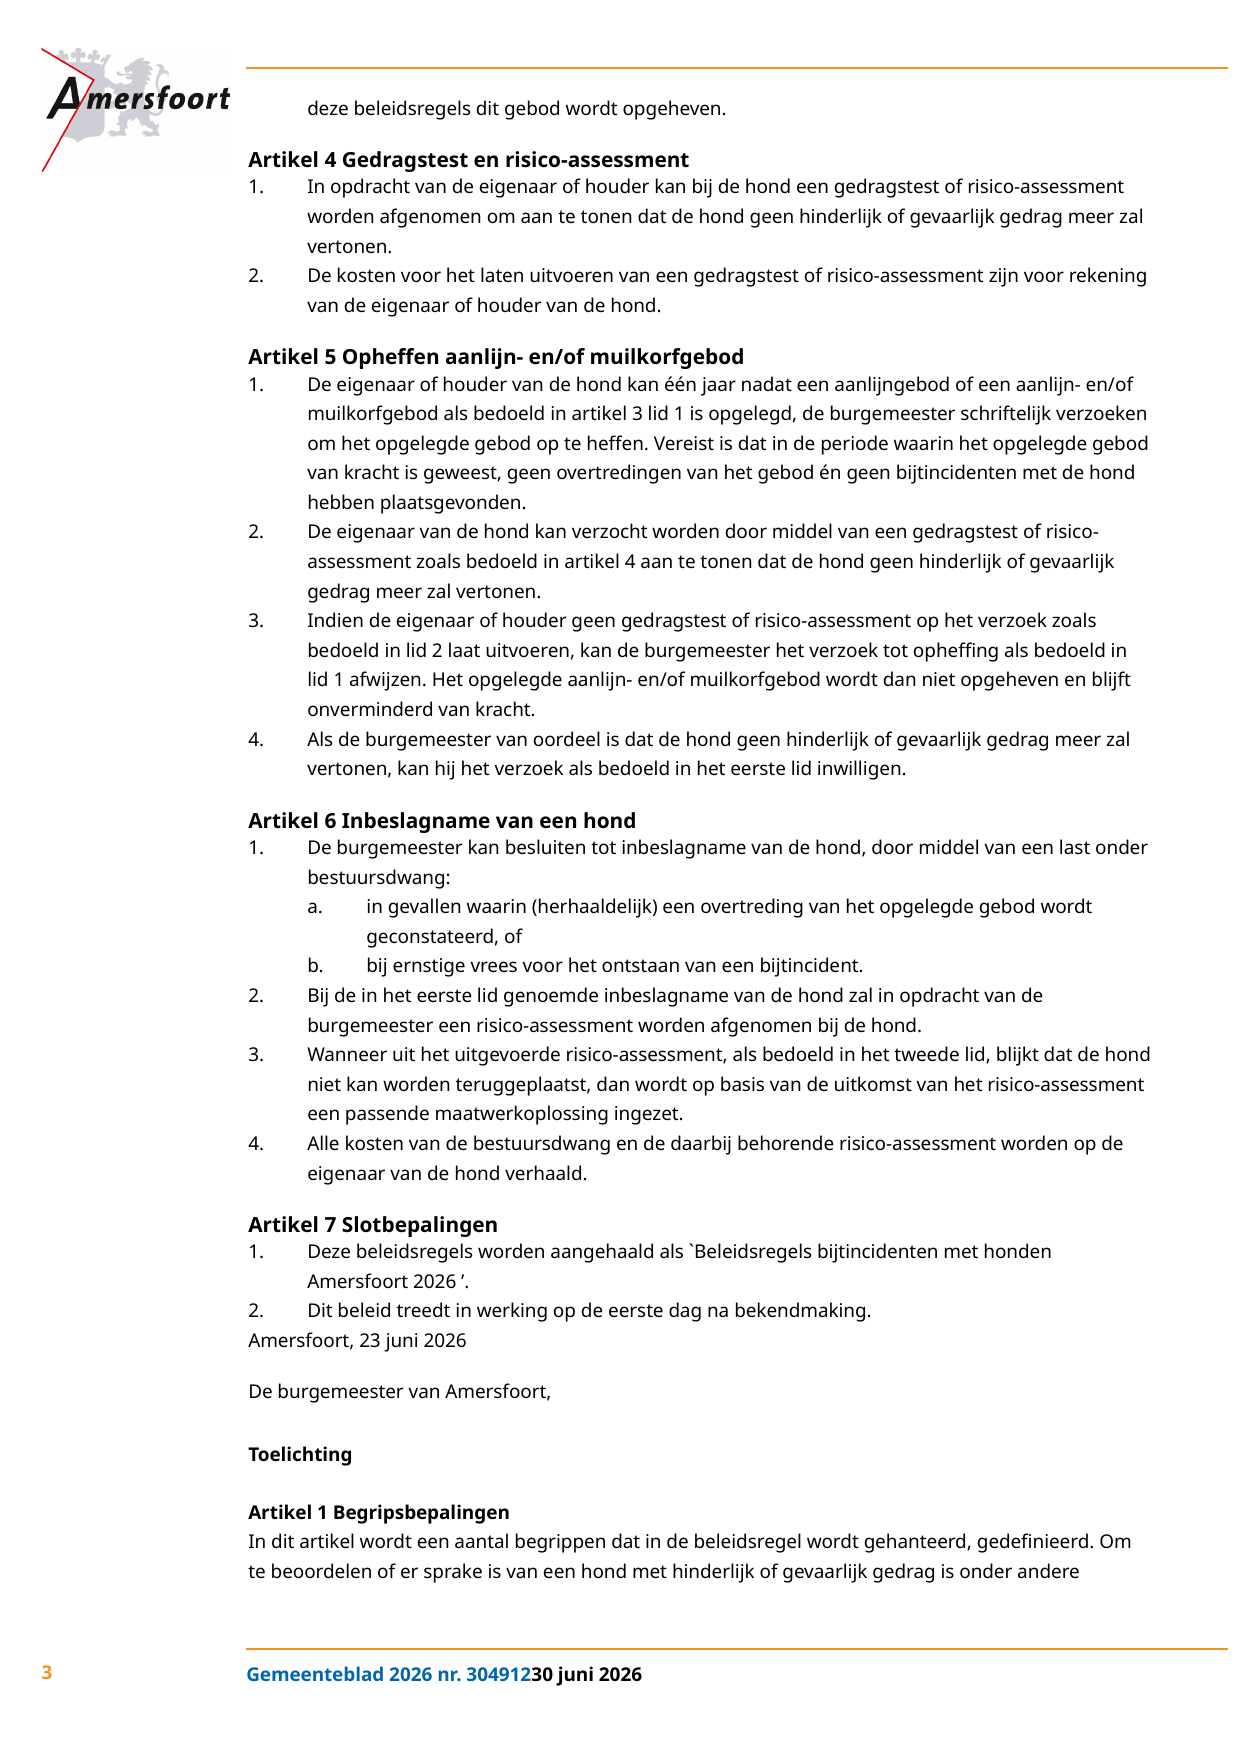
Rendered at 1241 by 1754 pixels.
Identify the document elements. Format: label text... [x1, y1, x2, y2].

list De eigenaar van de hond kan verzocht worden door middel van een gedragstest of risico-assessment zoals bedoeld in artikel 4 aan te tonen dat de hond geen hinderlijk of gevaarlijk gedrag meer zal vertonen. [248, 519, 1152, 604]
text De burgemeester van Amersfoort, [248, 1379, 1152, 1404]
list Wanneer uit het uitgevoerde risico-assessment, als bedoeld in het tweede lid, blijkt dat de hond niet kan worden teruggeplaatst, dan wordt op basis van de uitkomst van het risico-assessment een passende maatwerkoplossing ingezet. [248, 1041, 1152, 1126]
text Toelichting [248, 1430, 1152, 1470]
list In opdracht van de eigenaar of houder kan bij de hond een gedragstest of risico-assessment worden afgenomen om aan te tonen dat de hond geen hinderlijk of gevaarlijk gedrag meer zal vertonen. [248, 174, 1152, 258]
list Bij de in het eerste lid genoemde inbeslagname van de hond zal in opdracht van de burgemeester een risico-assessment worden afgenomen bij de hond. [248, 982, 1152, 1037]
list De eigenaar of houder van de hond kan één jaar nadat een aanlijngebod of een aanlijn- en/of muilkorfgebod als bedoeld in artikel 3 lid 1 is opgelegd, de burgemeester schriftelijk verzoeken om het opgelegde gebod op te heffen. Vereist is dat in de periode waarin het opgelegde gebod van kracht is geweest, geen overtredingen van het gebod én geen bijtincidenten met de hond hebben plaatsgevonden. [248, 371, 1152, 515]
text Amersfoort, 23 juni 2026 [248, 1327, 1152, 1353]
list bij ernstige vrees voor het ontstaan van een bijtincident. [307, 953, 1152, 978]
list Deze beleidsregels worden aangehaald als `Beleidsregels bijtincidenten met honden Amersfoort 2026 ’. [248, 1238, 1152, 1294]
text In dit artikel wordt een aantal begrippen dat in de beleidsregel wordt gehanteerd, gedefinieerd. Om te beoordelen of er sprake is van een hond met hinderlijk of gevaarlijk gedrag is onder andere [248, 1529, 1152, 1584]
text Artikel 1 Begripsbepalingen [248, 1499, 1152, 1525]
list deze beleidsregels dit gebod wordt opgeheven. [248, 95, 1152, 121]
text Artikel 4 Gedragstest en risico-assessment [248, 145, 1152, 174]
text Artikel 6 Inbeslagname van een hond [248, 806, 1152, 834]
list Indien de eigenaar of houder geen gedragstest of risico-assessment op het verzoek zoals bedoeld in lid 2 laat uitvoeren, kan de burgemeester het verzoek tot opheffing als bedoeld in lid 1 afwijzen. Het opgelegde aanlijn- en/of muilkorfgebod wordt dan niet opgeheven en blijft onverminderd van kracht. [248, 607, 1152, 722]
list Dit beleid treedt in werking op de eerste dag na bekendmaking. [248, 1298, 1152, 1323]
list De kosten voor het laten uitvoeren van een gedragstest of risico-assessment zijn voor rekening van de eigenaar of houder van de hond. [248, 262, 1152, 318]
list Als de burgemeester van oordeel is dat de hond geen hinderlijk of gevaarlijk gedrag meer zal vertonen, kan hij het verzoek als bedoeld in het eerste lid inwilligen. [248, 726, 1152, 781]
text Artikel 7 Slotbepalingen [248, 1210, 1152, 1238]
picture [41, 47, 231, 172]
list in gevallen waarin (herhaaldelijk) een overtreding van het opgelegde gebod wordt geconstateerd, of [307, 893, 1152, 949]
list Alle kosten van de bestuursdwang en de daarbij behorende risico-assessment worden op de eigenaar van de hond verhaald. [248, 1130, 1152, 1185]
list De burgemeester kan besluiten tot inbeslagname van de hond, door middel van een last onder bestuursdwang: [248, 834, 1152, 889]
text Artikel 5 Opheffen aanlijn- en/of muilkorfgebod [248, 342, 1152, 371]
